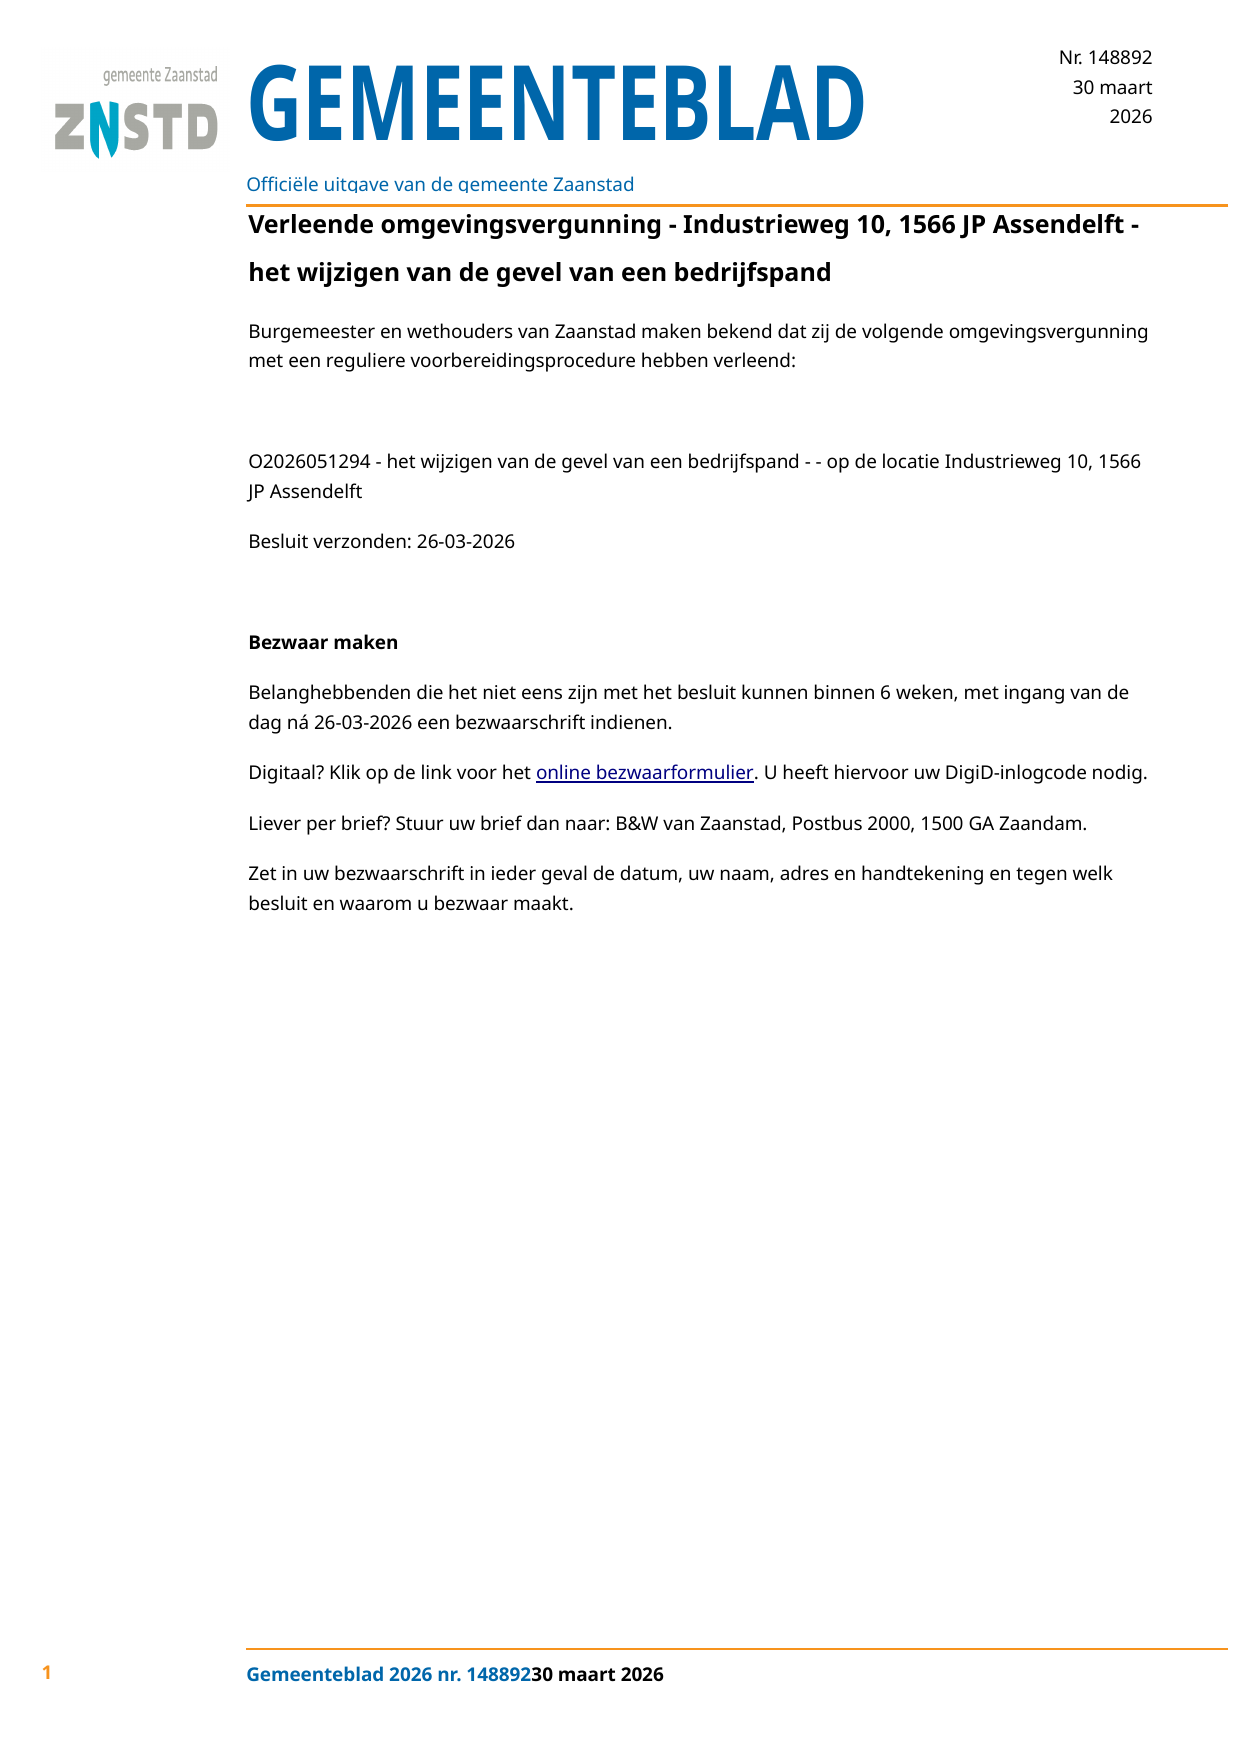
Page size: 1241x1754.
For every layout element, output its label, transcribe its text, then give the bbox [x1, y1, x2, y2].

text Liever per brief? Stuur uw brief dan naar: B&W van Zaanstad, Postbus 2000, 1500 GA Zaandam. [248, 810, 1152, 836]
text Burgemeester en wethouders van Zaanstad maken bekend dat zij de volgende omgevingsvergunning met een reguliere voorbereidingsprocedure hebben verleend: [248, 318, 1152, 373]
text Belanghebbenden die het niet eens zijn met het besluit kunnen binnen 6 weken, met ingang van de dag ná 26-03-2026 een bezwaarschrift indienen. [248, 679, 1152, 735]
text Digitaal? Klik op de link voor het online bezwaarformulier. U heeft hiervoor uw DigiD-inlogcode nodig. [248, 759, 1152, 785]
text Verleende omgevingsvergunning - Industrieweg 10, 1566 JP Assendelft - het wijzigen van de gevel van een bedrijfspand [248, 207, 1152, 288]
picture [41, 47, 231, 172]
text Bezwaar maken [248, 629, 1152, 655]
text O2026051294 - het wijzigen van de gevel van een bedrijfspand - - op de locatie Industrieweg 10, 1566 JP Assendelft [248, 448, 1152, 504]
text Zet in uw bezwaarschrift in ieder geval de datum, uw naam, adres en handtekening en tegen welk besluit en waarom u bezwaar maakt. [248, 860, 1152, 916]
text Besluit verzonden: 26-03-2026 [248, 528, 1152, 554]
